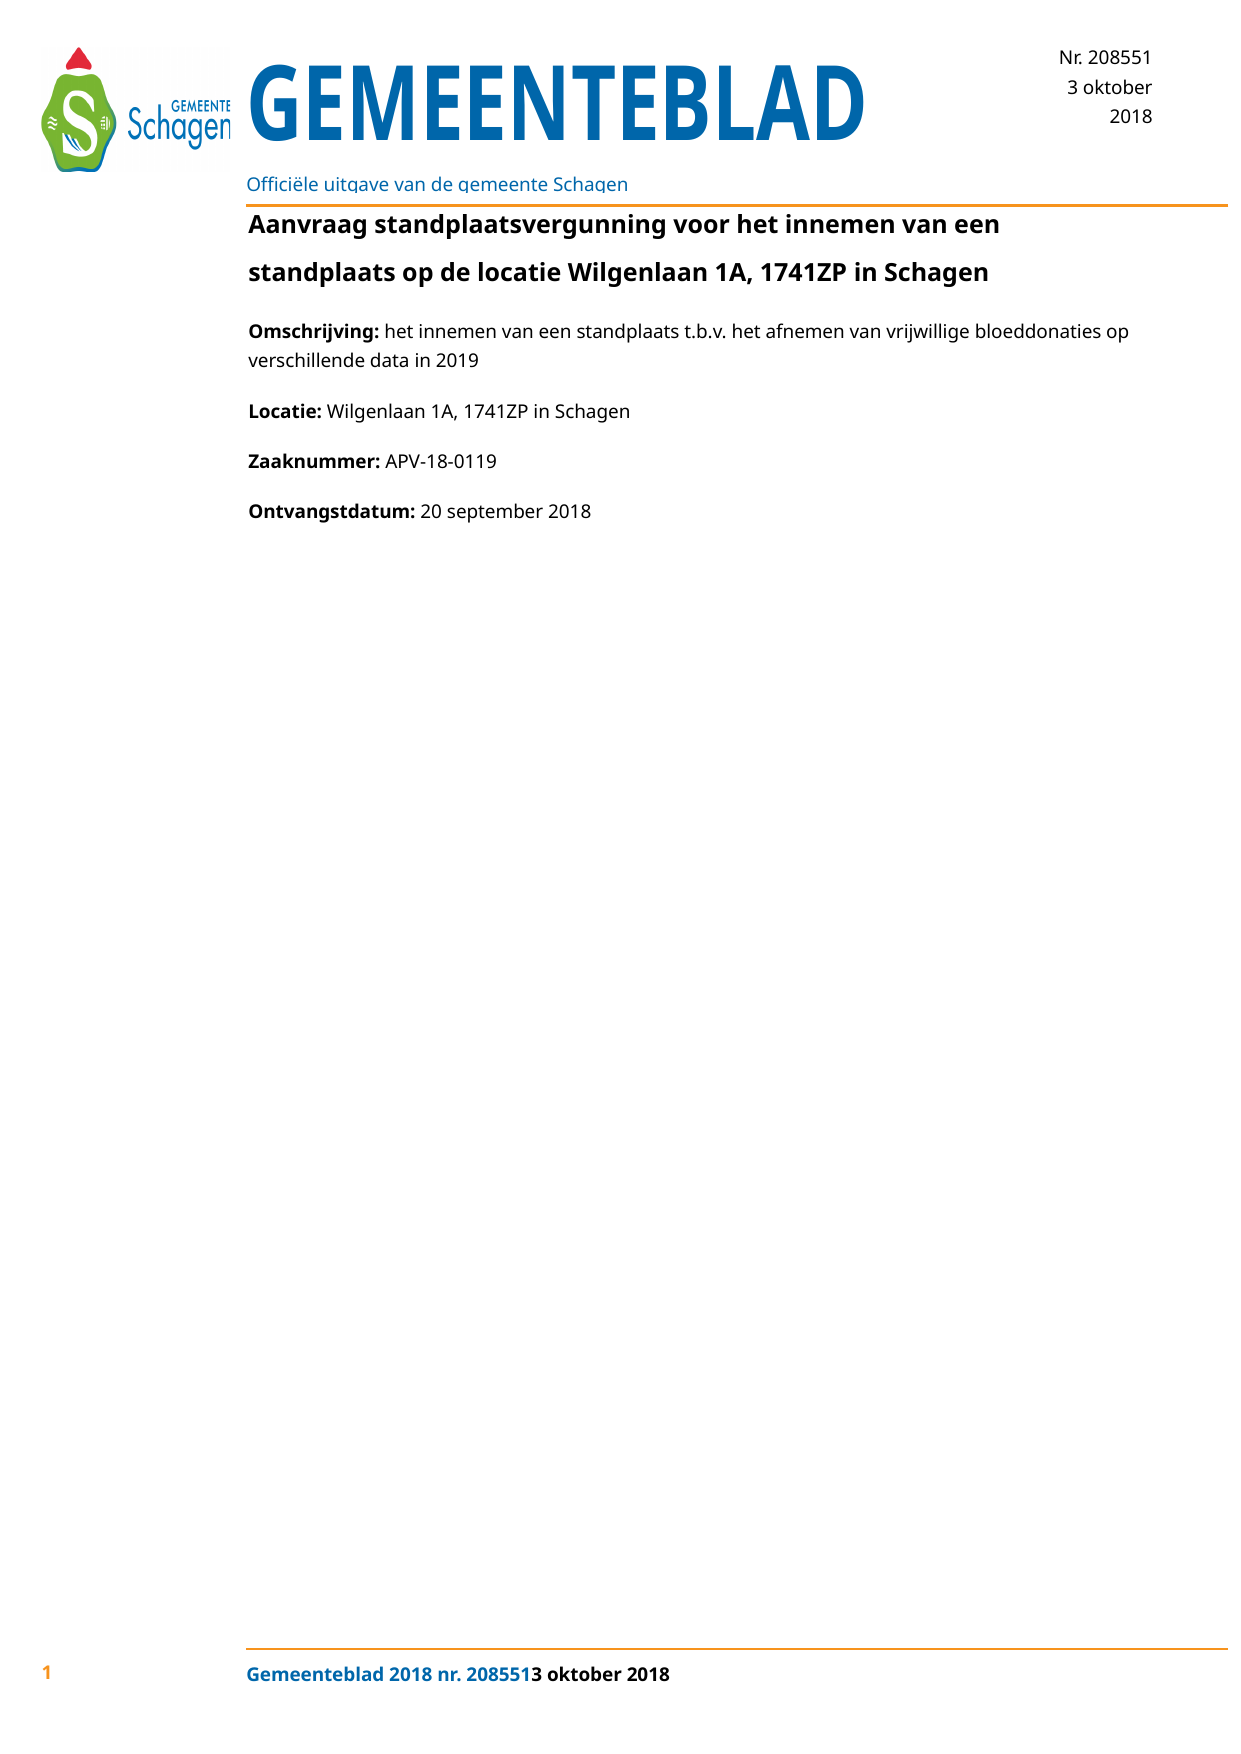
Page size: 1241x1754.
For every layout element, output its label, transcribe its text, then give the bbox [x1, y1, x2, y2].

text Zaaknummer: APV-18-0119 [248, 448, 1152, 474]
picture [41, 47, 231, 172]
text Ontvangstdatum: 20 september 2018 [248, 499, 1152, 524]
text Locatie: Wilgenlaan 1A, 1741ZP in Schagen [248, 398, 1152, 424]
text Omschrijving: het innemen van een standplaats t.b.v. het afnemen van vrijwillige bloeddonaties op verschillende data in 2019 [248, 318, 1152, 373]
text Aanvraag standplaatsvergunning voor het innemen van een standplaats op de locatie Wilgenlaan 1A, 1741ZP in Schagen [248, 207, 1152, 288]
